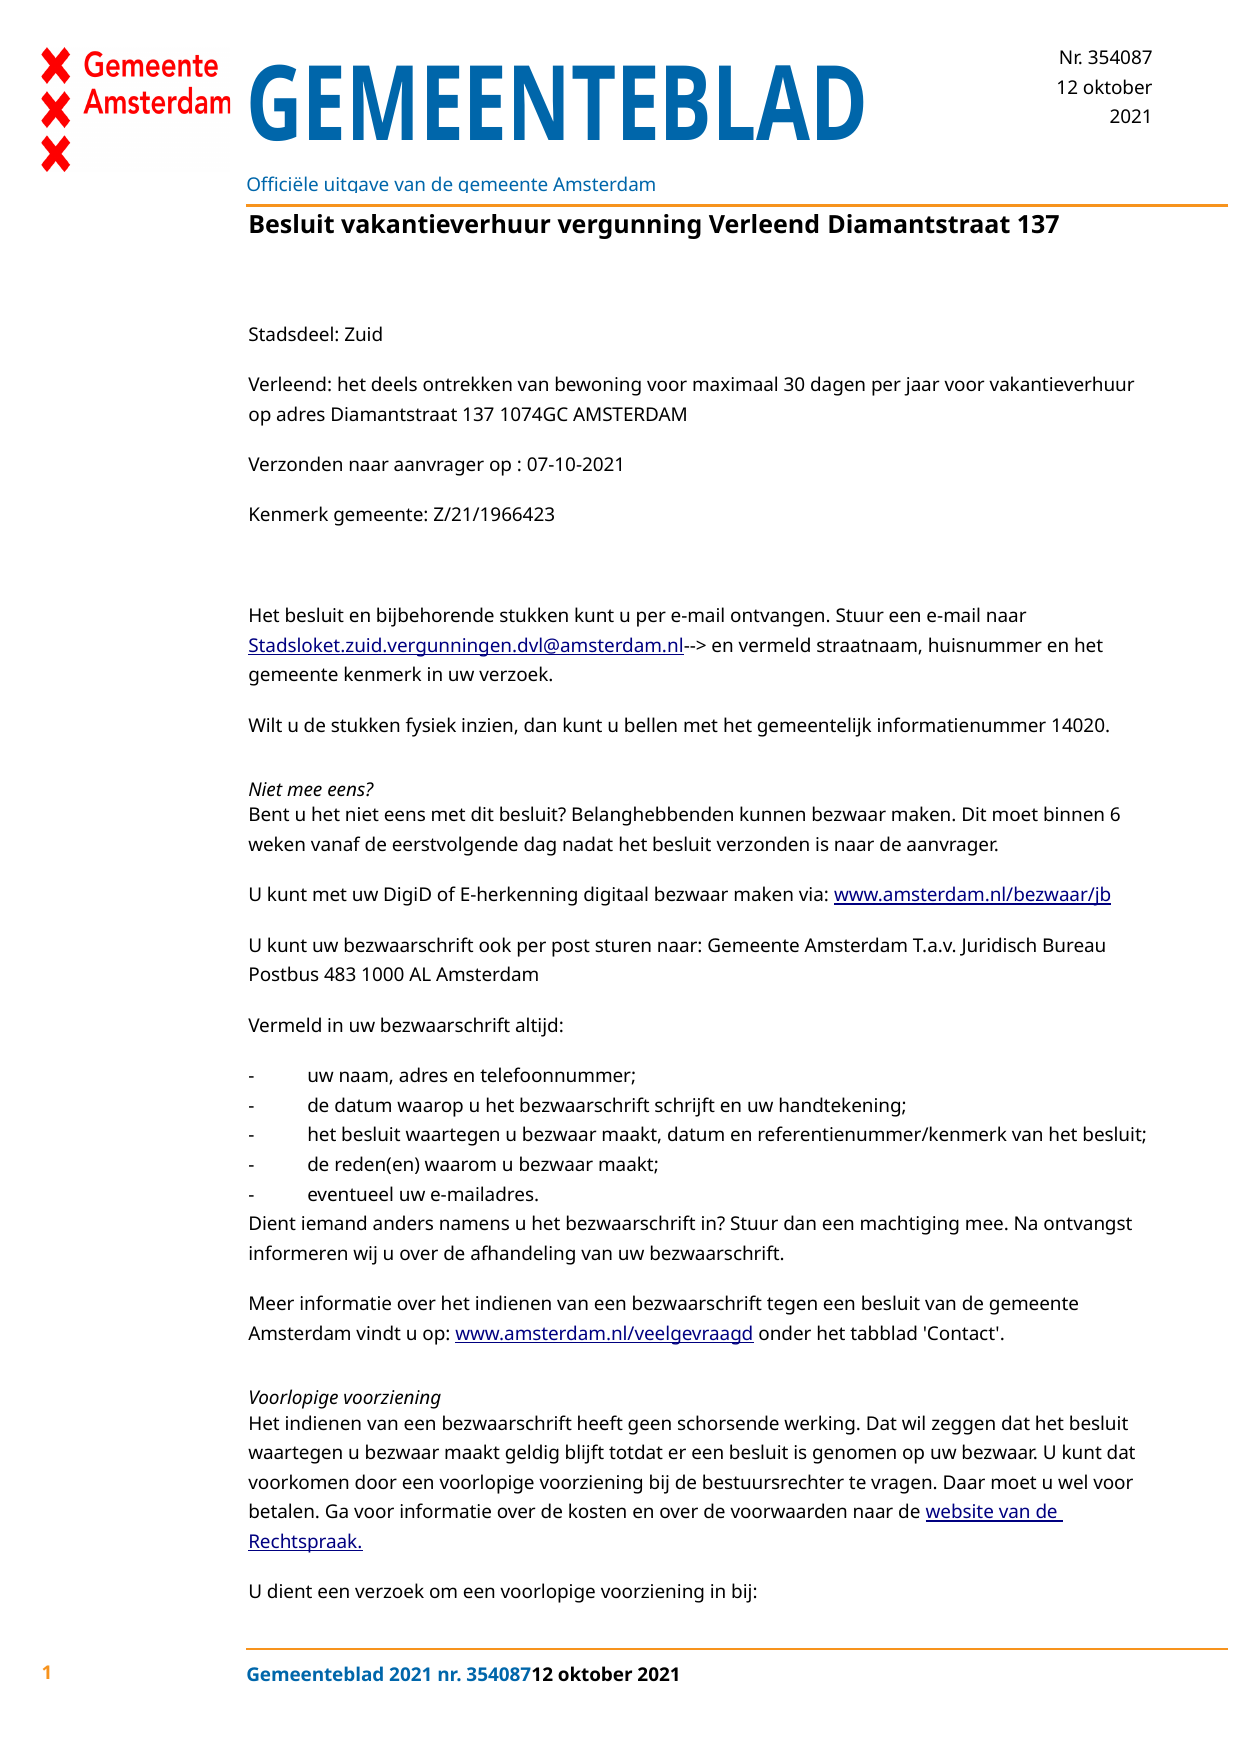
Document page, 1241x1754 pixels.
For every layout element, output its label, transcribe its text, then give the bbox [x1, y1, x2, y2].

text Stadsdeel: Zuid [248, 321, 1152, 346]
text Wilt u de stukken fysiek inzien, dan kunt u bellen met het gemeentelijk informatienummer 14020. [248, 712, 1152, 738]
text U kunt uw bezwaarschrift ook per post sturen naar: Gemeente Amsterdam T.a.v. Juridisch Bureau Postbus 483 1000 AL Amsterdam [248, 932, 1152, 987]
text U kunt met uw DigiD of E-herkenning digitaal bezwaar maken via: www.amsterdam.nl/bezwaar/jb [248, 882, 1152, 907]
text Verleend: het deels ontrekken van bewoning voor maximaal 30 dagen per jaar voor vakantieverhuur op adres Diamantstraat 137 1074GC AMSTERDAM [248, 371, 1152, 426]
list de datum waarop u het bezwaarschrift schrijft en uw handtekening; [248, 1092, 1152, 1118]
text Dient iemand anders namens u het bezwaarschrift in? Stuur dan een machtiging mee. Na ontvangst informeren wij u over de afhandeling van uw bezwaarschrift. [248, 1210, 1152, 1266]
text Voorlopige voorziening [248, 1384, 1152, 1410]
text Meer informatie over het indienen van een bezwaarschrift tegen een besluit van de gemeente Amsterdam vindt u op: www.amsterdam.nl/veelgevraagd onder het tabblad 'Contact'. [248, 1290, 1152, 1346]
text U dient een verzoek om een voorlopige voorziening in bij: [248, 1578, 1152, 1604]
list de reden(en) waarom u bezwaar maakt; [248, 1151, 1152, 1177]
text Vermeld in uw bezwaarschrift altijd: [248, 1012, 1152, 1038]
text Bent u het niet eens met dit besluit? Belanghebbenden kunnen bezwaar maken. Dit moet binnen 6 weken vanaf de eerstvolgende dag nadat het besluit verzonden is naar de aanvrager. [248, 802, 1152, 857]
list eventueel uw e-mailadres. [248, 1181, 1152, 1207]
text Niet mee eens? [248, 776, 1152, 802]
picture [41, 47, 231, 172]
list het besluit waartegen u bezwaar maakt, datum en referentienummer/kenmerk van het besluit; [248, 1122, 1152, 1147]
text Besluit vakantieverhuur vergunning Verleend Diamantstraat 137 [248, 207, 1152, 241]
list uw naam, adres en telefoonnummer; [248, 1062, 1152, 1088]
text Kenmerk gemeente: Z/21/1966423 [248, 502, 1152, 527]
text Verzonden naar aanvrager op : 07-10-2021 [248, 451, 1152, 477]
text Het indienen van een bezwaarschrift heeft geen schorsende werking. Dat wil zeggen dat het besluit waartegen u bezwaar maakt geldig blijft totdat er een besluit is genomen op uw bezwaar. U kunt dat voorkomen door een voorlopige voorziening bij de bestuursrechter te vragen. Daar moet u wel voor betalen. Ga voor informatie over de kosten en over de voorwaarden naar de website van de Rechtspraak. [248, 1410, 1152, 1554]
text Het besluit en bijbehorende stukken kunt u per e-mail ontvangen. Stuur een e-mail naar Stadsloket.zuid.vergunningen.dvl@amsterdam.nl--> en vermeld straatnaam, huisnummer en het gemeente kenmerk in uw verzoek. [248, 602, 1152, 687]
